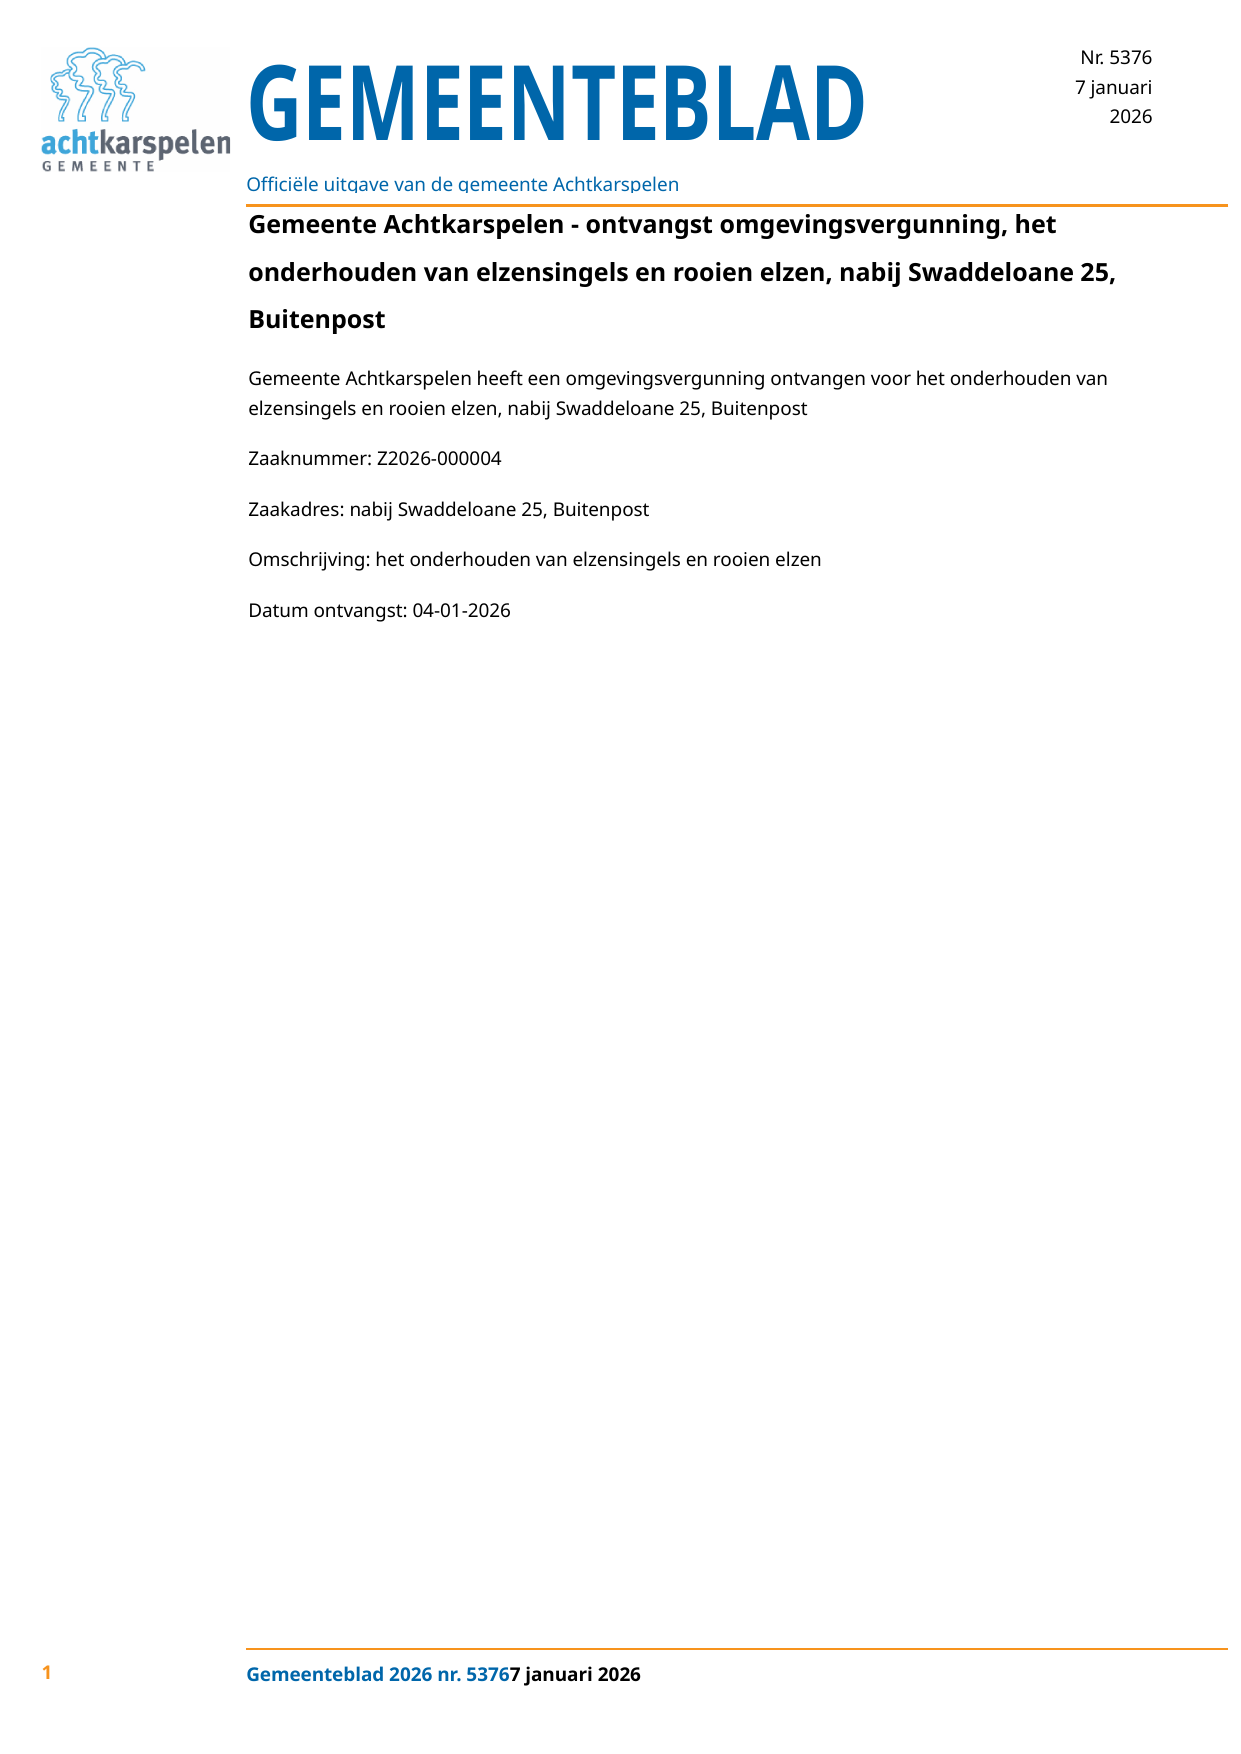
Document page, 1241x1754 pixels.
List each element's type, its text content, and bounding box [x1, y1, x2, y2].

text Gemeente Achtkarspelen - ontvangst omgevingsvergunning, het onderhouden van elzensingels en rooien elzen, nabij Swaddeloane 25, Buitenpost [248, 207, 1152, 336]
text Zaakadres: nabij Swaddeloane 25, Buitenpost [248, 496, 1152, 522]
text Omschrijving: het onderhouden van elzensingels en rooien elzen [248, 546, 1152, 572]
text Gemeente Achtkarspelen heeft een omgevingsvergunning ontvangen voor het onderhouden van elzensingels en rooien elzen, nabij Swaddeloane 25, Buitenpost [248, 366, 1152, 421]
picture [41, 47, 231, 172]
text Datum ontvangst: 04-01-2026 [248, 597, 1152, 622]
text Zaaknummer: Z2026-000004 [248, 446, 1152, 471]
